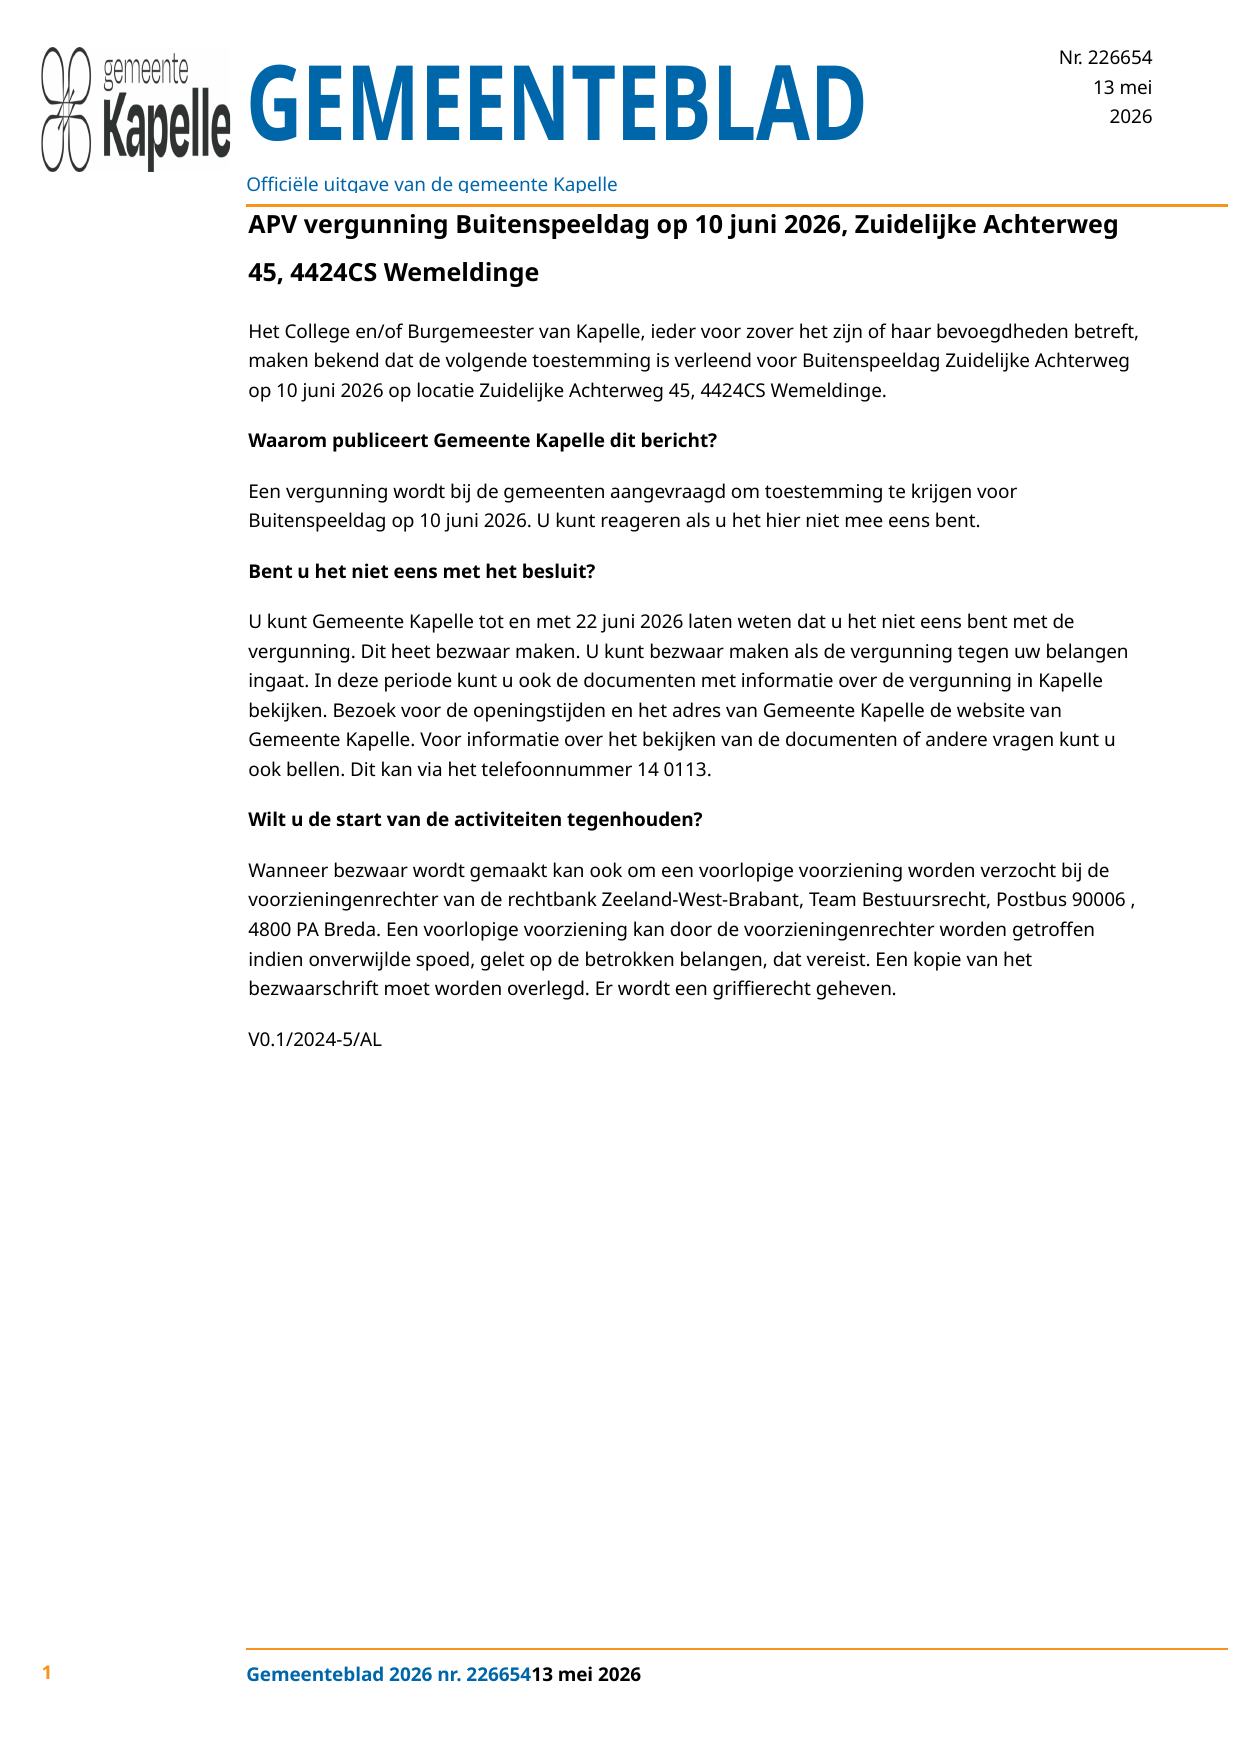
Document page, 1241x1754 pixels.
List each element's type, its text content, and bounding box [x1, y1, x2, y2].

text APV vergunning Buitenspeeldag op 10 juni 2026, Zuidelijke Achterweg 45, 4424CS Wemeldinge [248, 207, 1152, 288]
text Bent u het niet eens met het besluit? [248, 558, 1152, 584]
text Wanneer bezwaar wordt gemaakt kan ook om een voorlopige voorziening worden verzocht bij de voorzieningenrechter van de rechtbank Zeeland-West-Brabant, Team Bestuursrecht, Postbus 90006 , 4800 PA Breda. Een voorlopige voorziening kan door de voorzieningenrechter worden getroffen indien onverwijlde spoed, gelet op de betrokken belangen, dat vereist. Een kopie van het bezwaarschrift moet worden overlegd. Er wordt een griffierecht geheven. [248, 857, 1152, 1001]
text Een vergunning wordt bij de gemeenten aangevraagd om toestemming te krijgen voor Buitenspeeldag op 10 juni 2026. U kunt reageren als u het hier niet mee eens bent. [248, 478, 1152, 533]
text Waarom publiceert Gemeente Kapelle dit bericht? [248, 427, 1152, 453]
picture [41, 47, 231, 172]
text Het College en/of Burgemeester van Kapelle, ieder voor zover het zijn of haar bevoegdheden betreft, maken bekend dat de volgende toestemming is verleend voor Buitenspeeldag Zuidelijke Achterweg op 10 juni 2026 op locatie Zuidelijke Achterweg 45, 4424CS Wemeldinge. [248, 318, 1152, 403]
text U kunt Gemeente Kapelle tot en met 22 juni 2026 laten weten dat u het niet eens bent met de vergunning. Dit heet bezwaar maken. U kunt bezwaar maken als de vergunning tegen uw belangen ingaat. In deze periode kunt u ook de documenten met informatie over de vergunning in Kapelle bekijken. Bezoek voor de openingstijden en het adres van Gemeente Kapelle de website van Gemeente Kapelle. Voor informatie over het bekijken van de documenten of andere vragen kunt u ook bellen. Dit kan via het telefoonnummer 14 0113. [248, 608, 1152, 782]
text V0.1/2024-5/AL [248, 1026, 1152, 1052]
text Wilt u de start van de activiteiten tegenhouden? [248, 807, 1152, 832]
